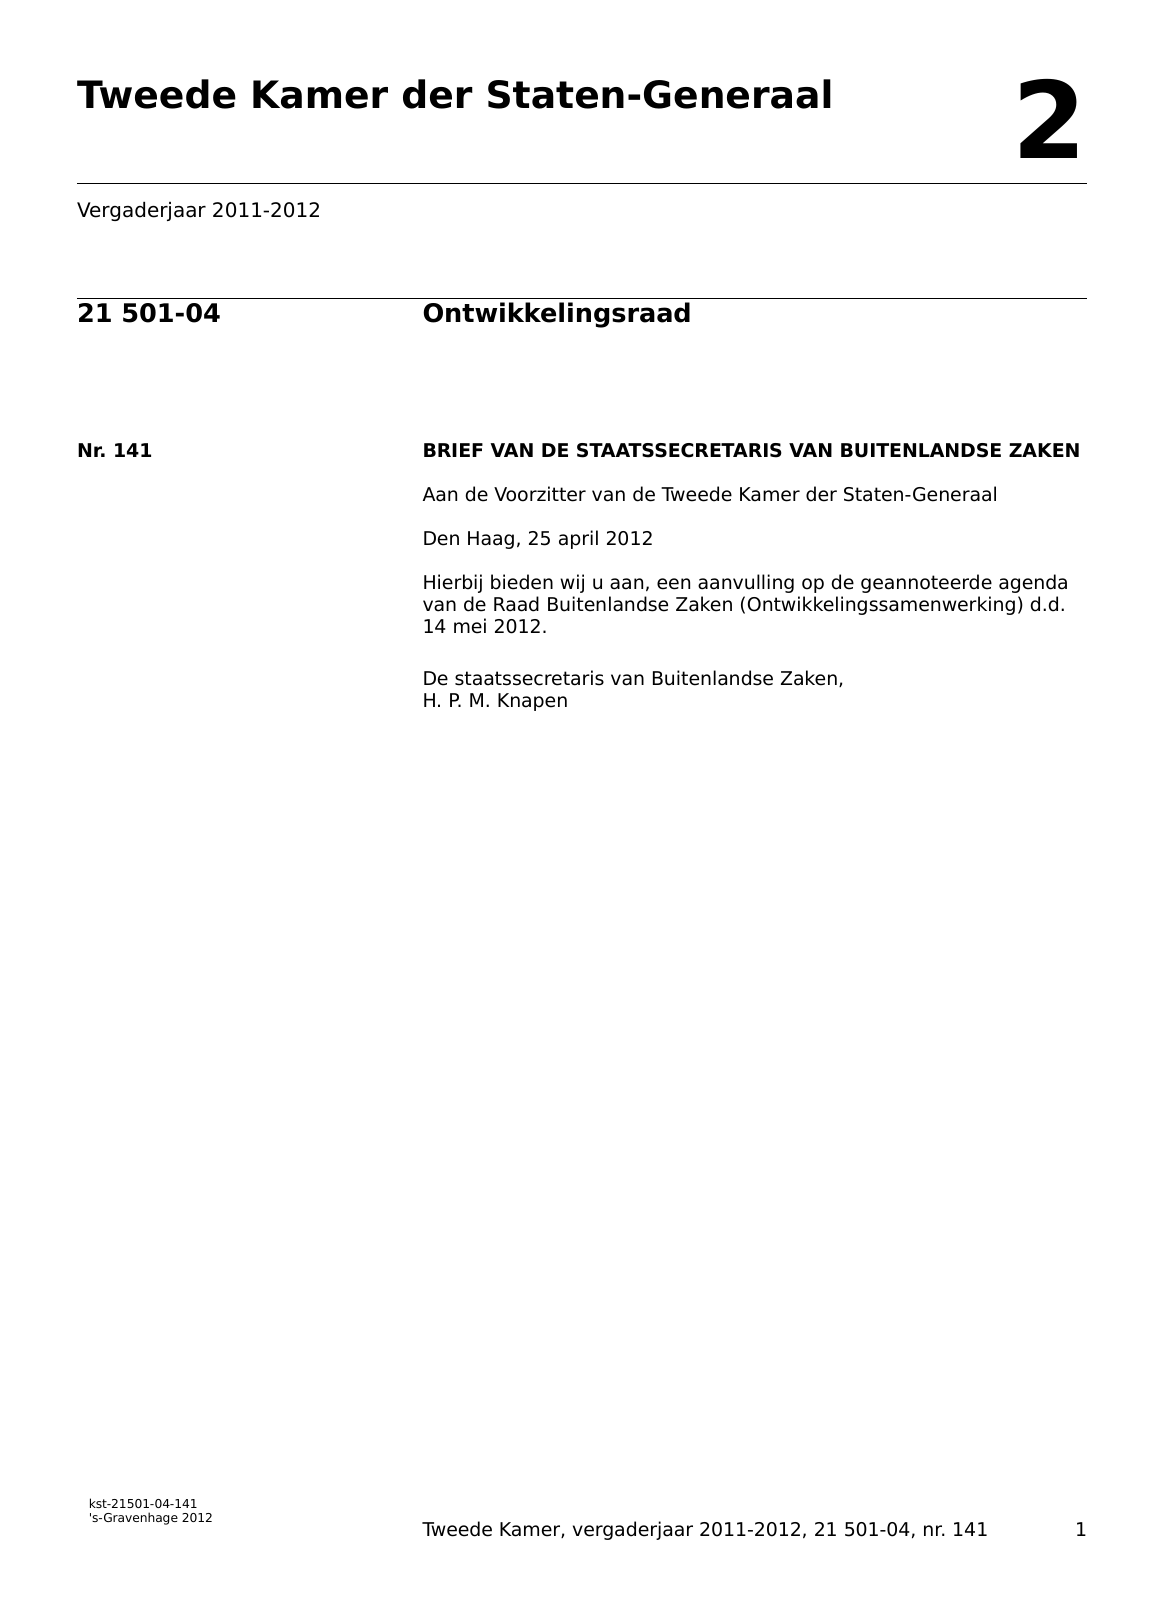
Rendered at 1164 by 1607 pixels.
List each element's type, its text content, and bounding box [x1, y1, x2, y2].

text 's-Gravenhage 2012 [88, 1511, 323, 1525]
text Den Haag, 25 april 2012 [422, 528, 1087, 550]
subtitle 21 501-04 Ontwikkelingsraad [77, 299, 1087, 329]
table_cell Vergaderjaar 2011-2012 [77, 184, 1087, 298]
text Aan de Voorzitter van de Tweede Kamer der Staten-Generaal [422, 484, 1087, 506]
text Hierbij bieden wij u aan, een aanvulling op de geannoteerde agenda van de Raad Buitenlandse Zaken (Ontwikkelingssamenwerking) d.d. 14 mei 2012. [422, 572, 1087, 638]
table_header Tweede Kamer der Staten-Generaal [77, 59, 886, 183]
text De staatssecretaris van Buitenlandse Zaken, H. P. M. Knapen [422, 668, 1087, 712]
table_header 2 [886, 59, 1087, 183]
subtitle Nr. 141 BRIEF VAN DE STAATSSECRETARIS VAN BUITENLANDSE ZAKEN [77, 440, 1087, 462]
text kst-21501-04-141 [88, 1497, 323, 1511]
